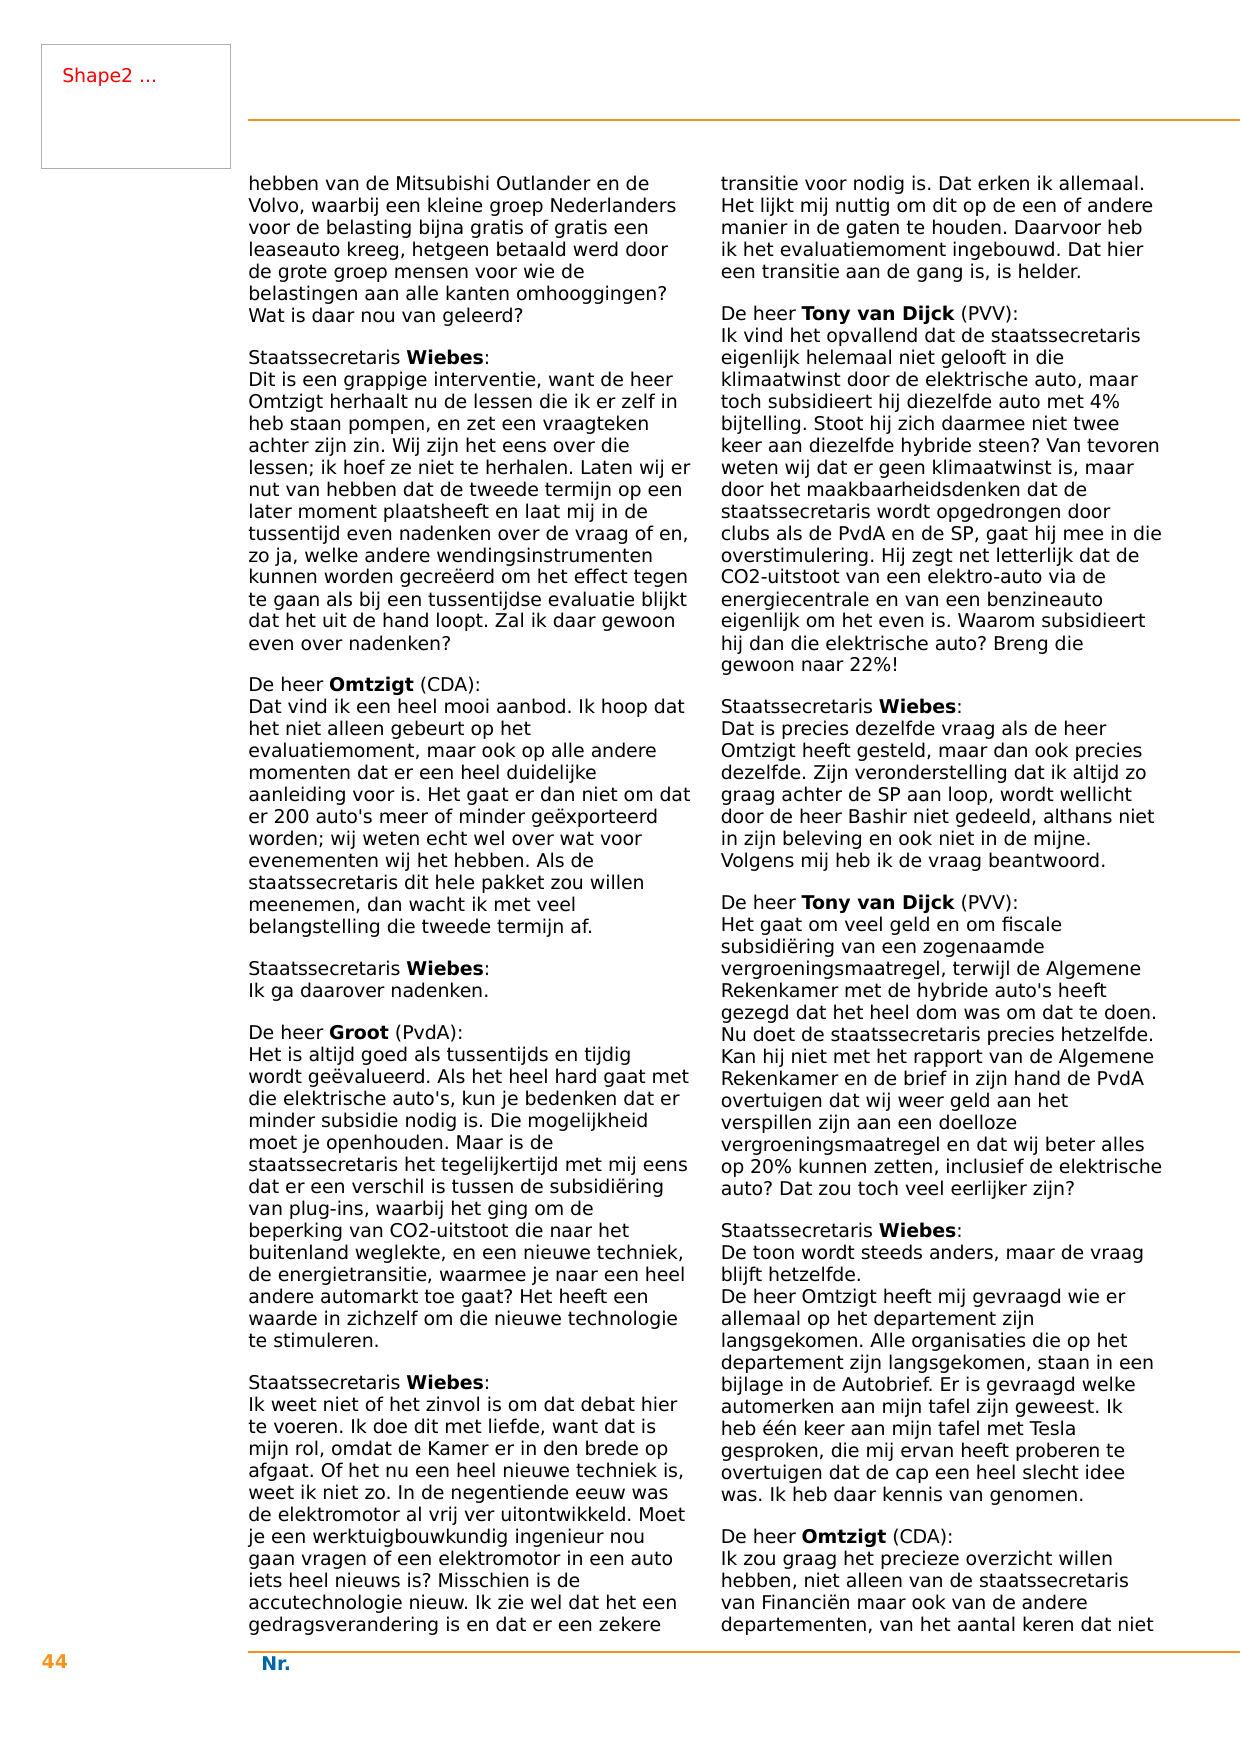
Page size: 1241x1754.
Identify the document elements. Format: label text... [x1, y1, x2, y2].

text Dit is een grappige interventie, want de heer Omtzigt herhaalt nu de lessen die ik er zelf in heb staan pompen, en zet een vraagteken achter zijn zin. Wij zijn het eens over die lessen; ik hoef ze niet te herhalen. Laten wij er nut van hebben dat de tweede termijn op een later moment plaatsheeft en laat mij in de tussentijd even nadenken over de vraag of en, zo ja, welke andere wendingsinstrumenten kunnen worden gecreëerd om het effect tegen te gaan als bij een tussentijdse evaluatie blijkt dat het uit de hand loopt. Zal ik daar gewoon even over nadenken? [248, 369, 691, 654]
text De heer Tony van Dijck (PVV): [721, 892, 1163, 914]
text De heer Groot (PvdA): [248, 1022, 691, 1044]
text De heer Tony van Dijck (PVV): [721, 303, 1163, 325]
text Ik ga daarover nadenken. [248, 980, 691, 1002]
text Ik zou graag het precieze overzicht willen hebben, niet alleen van de staatssecretaris van Financiën maar ook van de andere departementen, van het aantal keren dat niet [721, 1548, 1163, 1636]
text Staatssecretaris Wiebes: [721, 696, 1163, 718]
text De heer Omtzigt heeft mij gevraagd wie er allemaal op het departement zijn langsgekomen. Alle organisaties die op het departement zijn langsgekomen, staan in een bijlage in de Autobrief. Er is gevraagd welke automerken aan mijn tafel zijn geweest. Ik heb één keer aan mijn tafel met Tesla gesproken, die mij ervan heeft proberen te overtuigen dat de cap een heel slecht idee was. Ik heb daar kennis van genomen. [721, 1286, 1163, 1506]
text Staatssecretaris Wiebes: [248, 958, 691, 980]
text Het gaat om veel geld en om fiscale subsidiëring van een zogenaamde vergroeningsmaatregel, terwijl de Algemene Rekenkamer met de hybride auto's heeft gezegd dat het heel dom was om dat te doen. Nu doet de staatssecretaris precies hetzelfde. Kan hij niet met het rapport van de Algemene Rekenkamer en de brief in zijn hand de PvdA overtuigen dat wij weer geld aan het verspillen zijn aan een doelloze vergroeningsmaatregel en dat wij beter alles op 20% kunnen zetten, inclusief de elektrische auto? Dat zou toch veel eerlijker zijn? [721, 914, 1163, 1200]
text Staatssecretaris Wiebes: [721, 1220, 1163, 1242]
text Staatssecretaris Wiebes: [248, 1372, 691, 1394]
text Ik weet niet of het zinvol is om dat debat hier te voeren. Ik doe dit met liefde, want dat is mijn rol, omdat de Kamer er in den brede op afgaat. Of het nu een heel nieuwe techniek is, weet ik niet zo. In de negentiende eeuw was de elektromotor al vrij ver uitontwikkeld. Moet je een werktuigbouwkundig ingenieur nou gaan vragen of een elektromotor in een auto iets heel nieuws is? Misschien is de accutechnologie nieuw. Ik zie wel dat het een gedragsverandering is en dat er een zekere [248, 1394, 691, 1636]
text hebben van de Mitsubishi Outlander en de Volvo, waarbij een kleine groep Nederlanders voor de belasting bijna gratis of gratis een leaseauto kreeg, hetgeen betaald werd door de grote groep mensen voor wie de belastingen aan alle kanten omhooggingen? Wat is daar nou van geleerd? [248, 173, 691, 327]
text transitie voor nodig is. Dat erken ik allemaal. Het lijkt mij nuttig om dit op de een of andere manier in de gaten te houden. Daarvoor heb ik het evaluatiemoment ingebouwd. Dat hier een transitie aan de gang is, is helder. [721, 173, 1163, 283]
text Het is altijd goed als tussentijds en tijdig wordt geëvalueerd. Als het heel hard gaat met die elektrische auto's, kun je bedenken dat er minder subsidie nodig is. Die mogelijkheid moet je openhouden. Maar is de staatssecretaris het tegelijkertijd met mij eens dat er een verschil is tussen de subsidiëring van plug-ins, waarbij het ging om de beperking van CO2-uitstoot die naar het buitenland weglekte, en een nieuwe techniek, de energietransitie, waarmee je naar een heel andere automarkt toe gaat? Het heeft een waarde in zichzelf om die nieuwe technologie te stimuleren. [248, 1044, 691, 1352]
text De toon wordt steeds anders, maar de vraag blijft hetzelfde. [721, 1242, 1163, 1286]
text Dat is precies dezelfde vraag als de heer Omtzigt heeft gesteld, maar dan ook precies dezelfde. Zijn veronderstelling dat ik altijd zo graag achter de SP aan loop, wordt wellicht door de heer Bashir niet gedeeld, althans niet in zijn beleving en ook niet in de mijne. Volgens mij heb ik de vraag beantwoord. [721, 718, 1163, 872]
text Dat vind ik een heel mooi aanbod. Ik hoop dat het niet alleen gebeurt op het evaluatiemoment, maar ook op alle andere momenten dat er een heel duidelijke aanleiding voor is. Het gaat er dan niet om dat er 200 auto's meer of minder geëxporteerd worden; wij weten echt wel over wat voor evenementen wij het hebben. Als de staatssecretaris dit hele pakket zou willen meenemen, dan wacht ik met veel belangstelling die tweede termijn af. [248, 696, 691, 938]
text Staatssecretaris Wiebes: [248, 347, 691, 369]
text De heer Omtzigt (CDA): [248, 674, 691, 696]
text De heer Omtzigt (CDA): [721, 1526, 1163, 1548]
text Ik vind het opvallend dat de staatssecretaris eigenlijk helemaal niet gelooft in die klimaatwinst door de elektrische auto, maar toch subsidieert hij diezelfde auto met 4% bijtelling. Stoot hij zich daarmee niet twee keer aan diezelfde hybride steen? Van tevoren weten wij dat er geen klimaatwinst is, maar door het maakbaarheidsdenken dat de staatssecretaris wordt opgedrongen door clubs als de PvdA en de SP, gaat hij mee in die overstimulering. Hij zegt net letterlijk dat de CO2-uitstoot van een elektro-auto via de energiecentrale en van een benzineauto eigenlijk om het even is. Waarom subsidieert hij dan die elektrische auto? Breng die gewoon naar 22%! [721, 325, 1163, 676]
